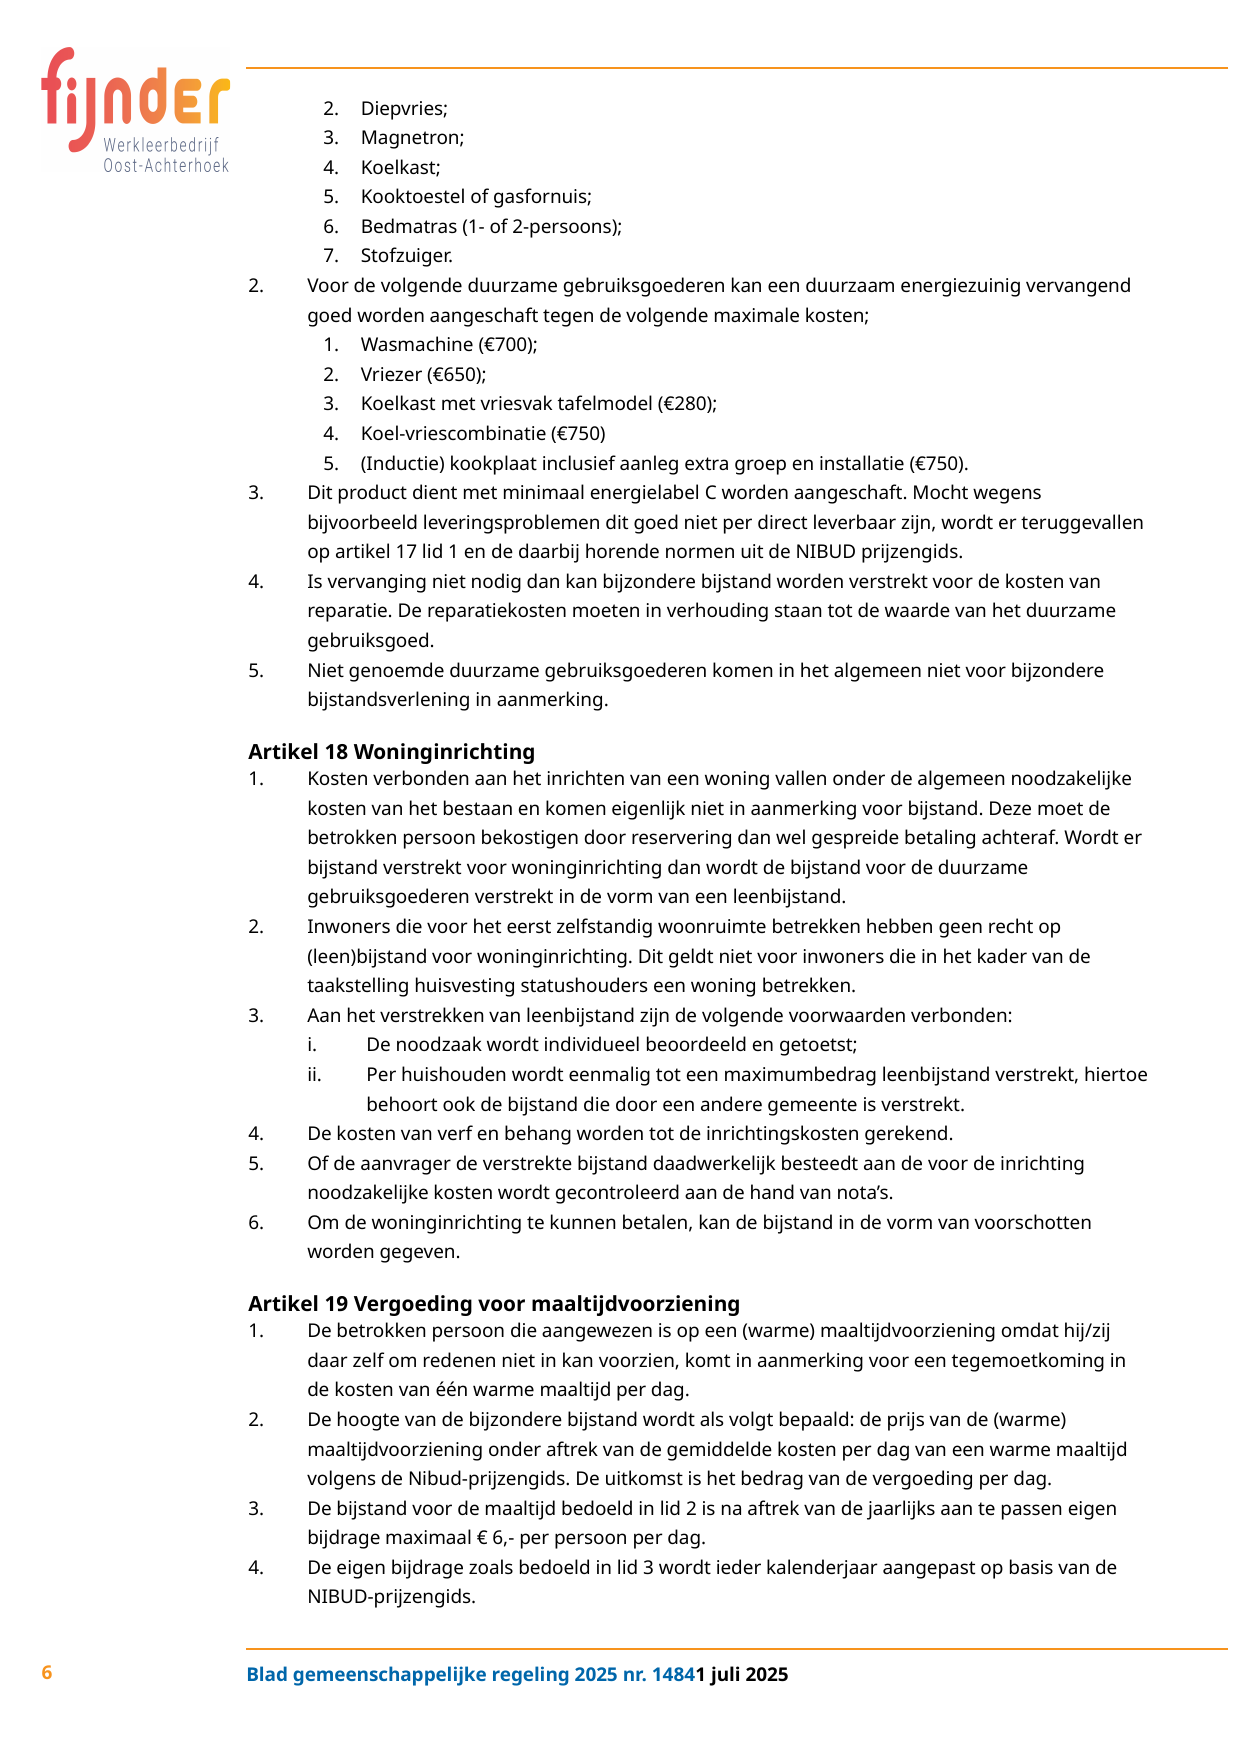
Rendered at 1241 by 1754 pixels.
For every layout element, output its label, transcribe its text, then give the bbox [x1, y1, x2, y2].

list Kooktoestel of gasfornuis; [323, 183, 1152, 209]
list De eigen bijdrage zoals bedoeld in lid 3 wordt ieder kalenderjaar aangepast op basis van de NIBUD-prijzengids. [248, 1554, 1152, 1609]
text Artikel 18 Woninginrichting [248, 737, 1152, 765]
list De noodzaak wordt individueel beoordeeld en getoetst; [307, 1032, 1152, 1057]
list Bedmatras (1- of 2-persoons); [323, 213, 1152, 239]
list Niet genoemde duurzame gebruiksgoederen komen in het algemeen niet voor bijzondere bijstandsverlening in aanmerking. [248, 657, 1152, 712]
list Koel-vriescombinatie (€750) [323, 420, 1152, 446]
list Inwoners die voor het eerst zelfstandig woonruimte betrekken hebben geen recht op (leen)bijstand voor woninginrichting. Dit geldt niet voor inwoners die in het kader van de taakstelling huisvesting statushouders een woning betrekken. [248, 913, 1152, 998]
list Voor de volgende duurzame gebruiksgoederen kan een duurzaam energiezuinig vervangend goed worden aangeschaft tegen de volgende maximale kosten; [248, 272, 1152, 328]
list Aan het verstrekken van leenbijstand zijn de volgende voorwaarden verbonden: [248, 1002, 1152, 1028]
text Artikel 19 Vergoeding voor maaltijdvoorziening [248, 1289, 1152, 1317]
list Kosten verbonden aan het inrichten van een woning vallen onder de algemeen noodzakelijke kosten van het bestaan en komen eigenlijk niet in aanmerking voor bijstand. Deze moet de betrokken persoon bekostigen door reservering dan wel gespreide betaling achteraf. Wordt er bijstand verstrekt voor woninginrichting dan wordt de bijstand voor de duurzame gebruiksgoederen verstrekt in de vorm van een leenbijstand. [248, 765, 1152, 909]
list Of de aanvrager de verstrekte bijstand daadwerkelijk besteedt aan de voor de inrichting noodzakelijke kosten wordt gecontroleerd aan de hand van nota’s. [248, 1150, 1152, 1205]
list De kosten van verf en behang worden tot de inrichtingskosten gerekend. [248, 1120, 1152, 1146]
picture [41, 47, 231, 172]
list De bijstand voor de maaltijd bedoeld in lid 2 is na aftrek van de jaarlijks aan te passen eigen bijdrage maximaal € 6,- per persoon per dag. [248, 1495, 1152, 1550]
list De betrokken persoon die aangewezen is op een (warme) maaltijdvoorziening omdat hij/zij daar zelf om redenen niet in kan voorzien, komt in aanmerking voor een tegemoetkoming in de kosten van één warme maaltijd per dag. [248, 1317, 1152, 1402]
list Per huishouden wordt eenmalig tot een maximumbedrag leenbijstand verstrekt, hiertoe behoort ook de bijstand die door een andere gemeente is verstrekt. [307, 1061, 1152, 1116]
list (Inductie) kookplaat inclusief aanleg extra groep en installatie (€750). [323, 450, 1152, 476]
list Magnetron; [323, 124, 1152, 150]
list Koelkast; [323, 154, 1152, 180]
list Koelkast met vriesvak tafelmodel (€280); [323, 391, 1152, 416]
list Dit product dient met minimaal energielabel C worden aangeschaft. Mocht wegens bijvoorbeeld leveringsproblemen dit goed niet per direct leverbaar zijn, wordt er teruggevallen op artikel 17 lid 1 en de daarbij horende normen uit de NIBUD prijzengids. [248, 479, 1152, 564]
list Om de woninginrichting te kunnen betalen, kan de bijstand in de vorm van voorschotten worden gegeven. [248, 1209, 1152, 1264]
list De hoogte van de bijzondere bijstand wordt als volgt bepaald: de prijs van de (warme) maaltijdvoorziening onder aftrek van de gemiddelde kosten per dag van een warme maaltijd volgens de Nibud-prijzengids. De uitkomst is het bedrag van de vergoeding per dag. [248, 1406, 1152, 1491]
list Diepvries; [323, 95, 1152, 121]
list Vriezer (€650); [323, 361, 1152, 387]
list Wasmachine (€700); [323, 331, 1152, 357]
list Stofzuiger. [323, 243, 1152, 268]
list Is vervanging niet nodig dan kan bijzondere bijstand worden verstrekt voor de kosten van reparatie. De reparatiekosten moeten in verhouding staan tot de waarde van het duurzame gebruiksgoed. [248, 568, 1152, 653]
